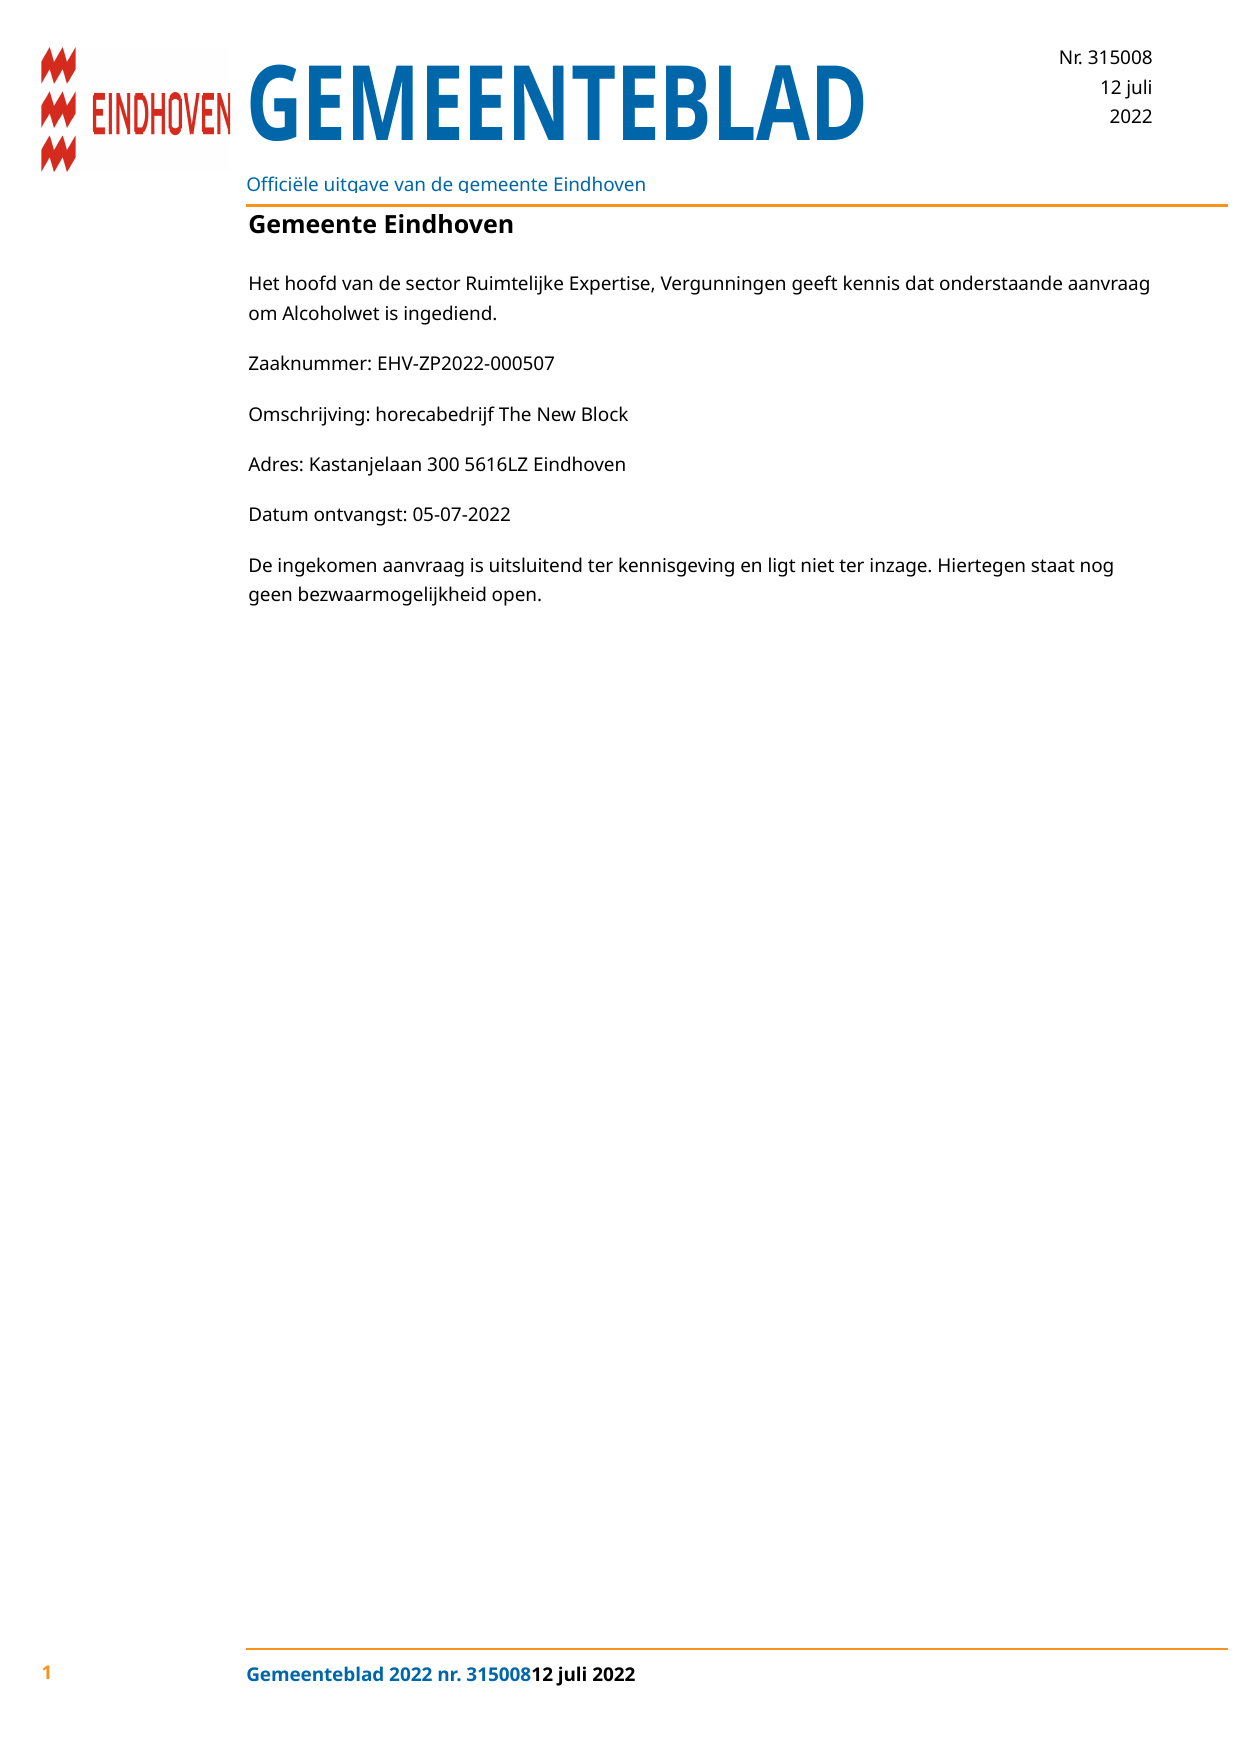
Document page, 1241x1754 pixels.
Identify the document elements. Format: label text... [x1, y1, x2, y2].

text Gemeente Eindhoven [248, 207, 1152, 241]
text Datum ontvangst: 05-07-2022 [248, 502, 1152, 527]
text Het hoofd van de sector Ruimtelijke Expertise, Vergunningen geeft kennis dat onderstaande aanvraag om Alcoholwet is ingediend. [248, 270, 1152, 326]
text Zaaknummer: EHV-ZP2022-000507 [248, 350, 1152, 376]
picture [41, 47, 231, 172]
text Omschrijving: horecabedrijf The New Block [248, 401, 1152, 426]
text Adres: Kastanjelaan 300 5616LZ Eindhoven [248, 451, 1152, 477]
text De ingekomen aanvraag is uitsluitend ter kennisgeving en ligt niet ter inzage. Hiertegen staat nog geen bezwaarmogelijkheid open. [248, 552, 1152, 607]
